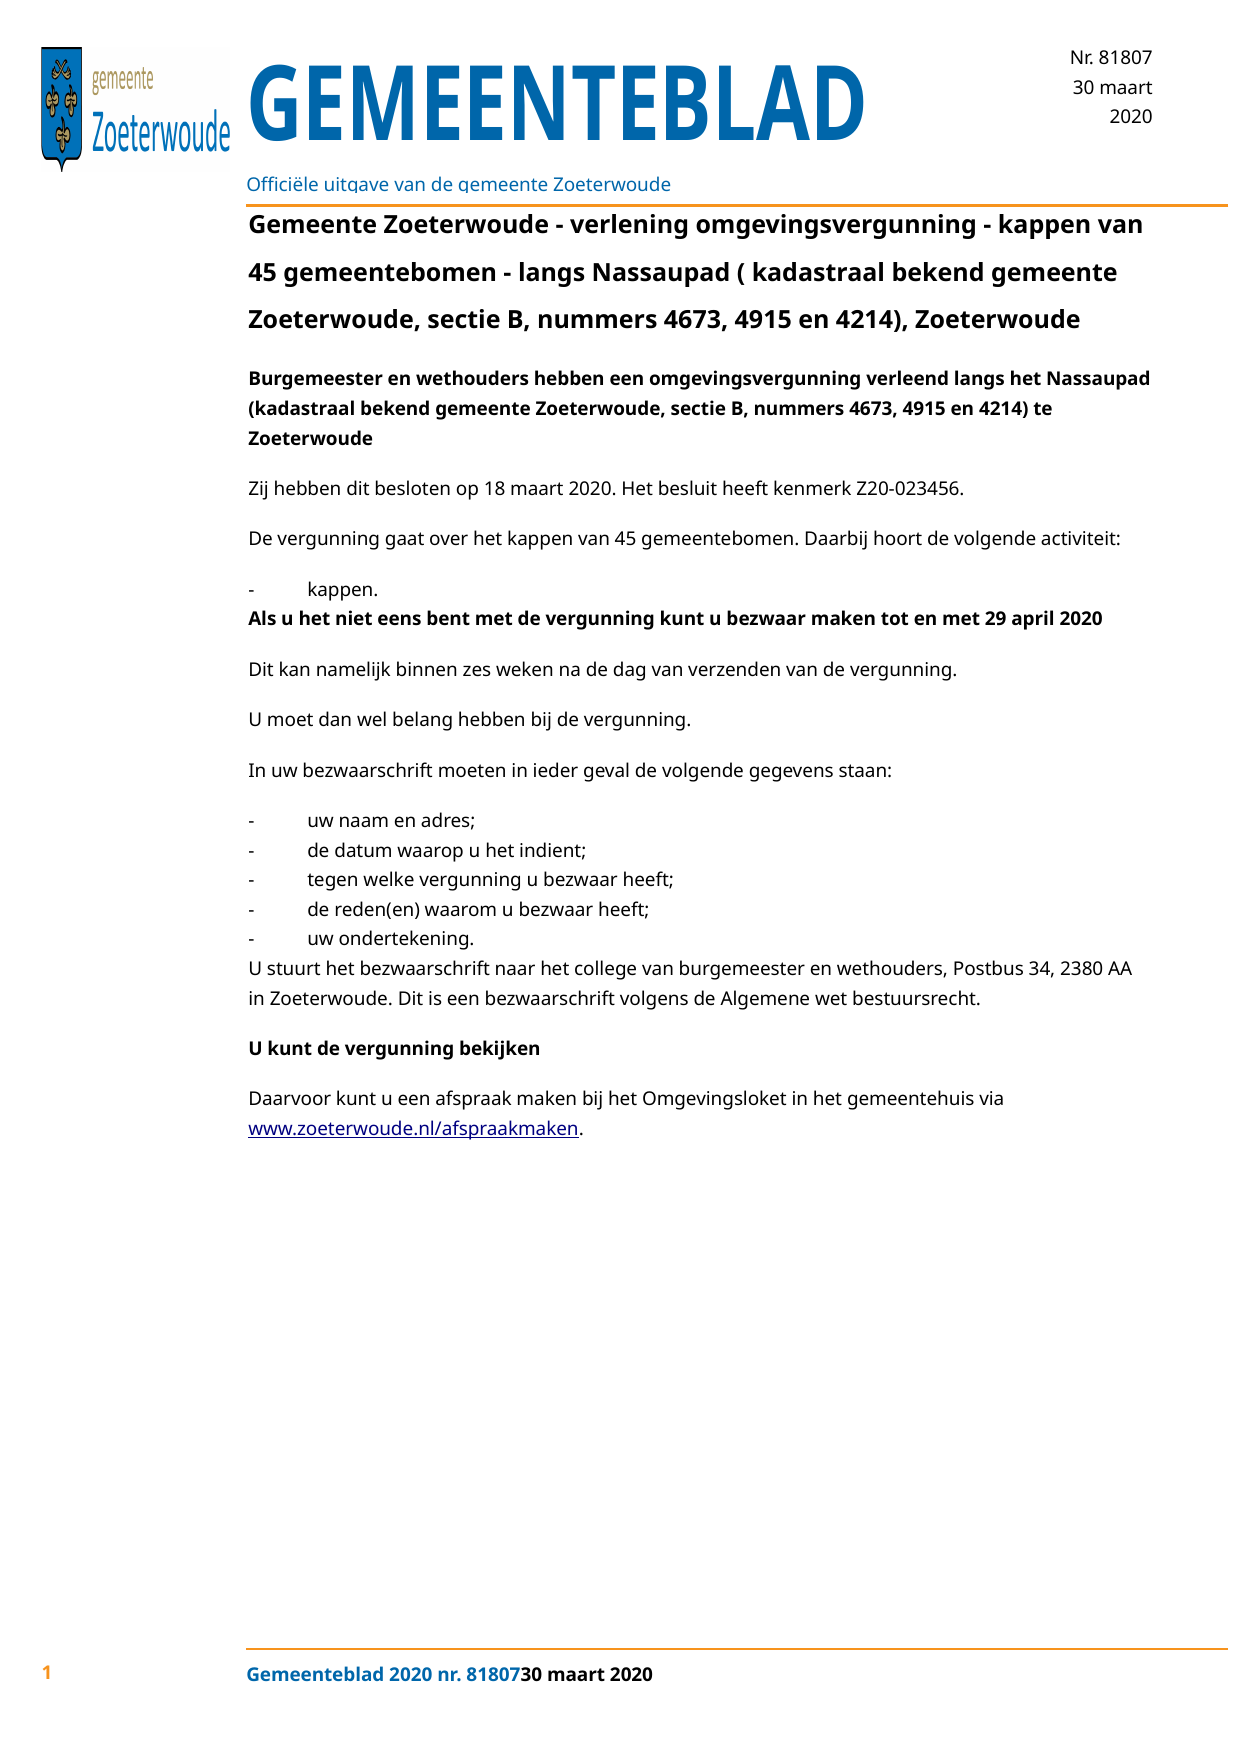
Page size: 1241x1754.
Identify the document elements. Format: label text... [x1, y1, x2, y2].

text In uw bezwaarschrift moeten in ieder geval de volgende gegevens staan: [248, 757, 1152, 782]
text De vergunning gaat over het kappen van 45 gemeentebomen. Daarbij hoort de volgende activiteit: [248, 526, 1152, 551]
text U kunt de vergunning bekijken [248, 1035, 1152, 1061]
text Zij hebben dit besloten op 18 maart 2020. Het besluit heeft kenmerk Z20-023456. [248, 475, 1152, 501]
list kappen. [248, 576, 1152, 602]
list tegen welke vergunning u bezwaar heeft; [248, 866, 1152, 892]
list uw ondertekening. [248, 926, 1152, 951]
text U stuurt het bezwaarschrift naar het college van burgemeester en wethouders, Postbus 34, 2380 AA in Zoeterwoude. Dit is een bezwaarschrift volgens de Algemene wet bestuursrecht. [248, 955, 1152, 1010]
text U moet dan wel belang hebben bij de vergunning. [248, 706, 1152, 732]
list uw naam en adres; [248, 807, 1152, 833]
list de datum waarop u het indient; [248, 837, 1152, 862]
text Dit kan namelijk binnen zes weken na de dag van verzenden van de vergunning. [248, 656, 1152, 682]
text Als u het niet eens bent met de vergunning kunt u bezwaar maken tot en met 29 april 2020 [248, 606, 1152, 631]
text Daarvoor kunt u een afspraak maken bij het Omgevingsloket in het gemeentehuis via www.zoeterwoude.nl/afspraakmaken. [248, 1086, 1152, 1141]
picture [41, 47, 231, 172]
text Gemeente Zoeterwoude - verlening omgevingsvergunning - kappen van 45 gemeentebomen - langs Nassaupad ( kadastraal bekend gemeente Zoeterwoude, sectie B, nummers 4673, 4915 en 4214), Zoeterwoude [248, 207, 1152, 336]
list de reden(en) waarom u bezwaar heeft; [248, 896, 1152, 922]
text Burgemeester en wethouders hebben een omgevingsvergunning verleend langs het Nassaupad (kadastraal bekend gemeente Zoeterwoude, sectie B, nummers 4673, 4915 en 4214) te Zoeterwoude [248, 366, 1152, 450]
